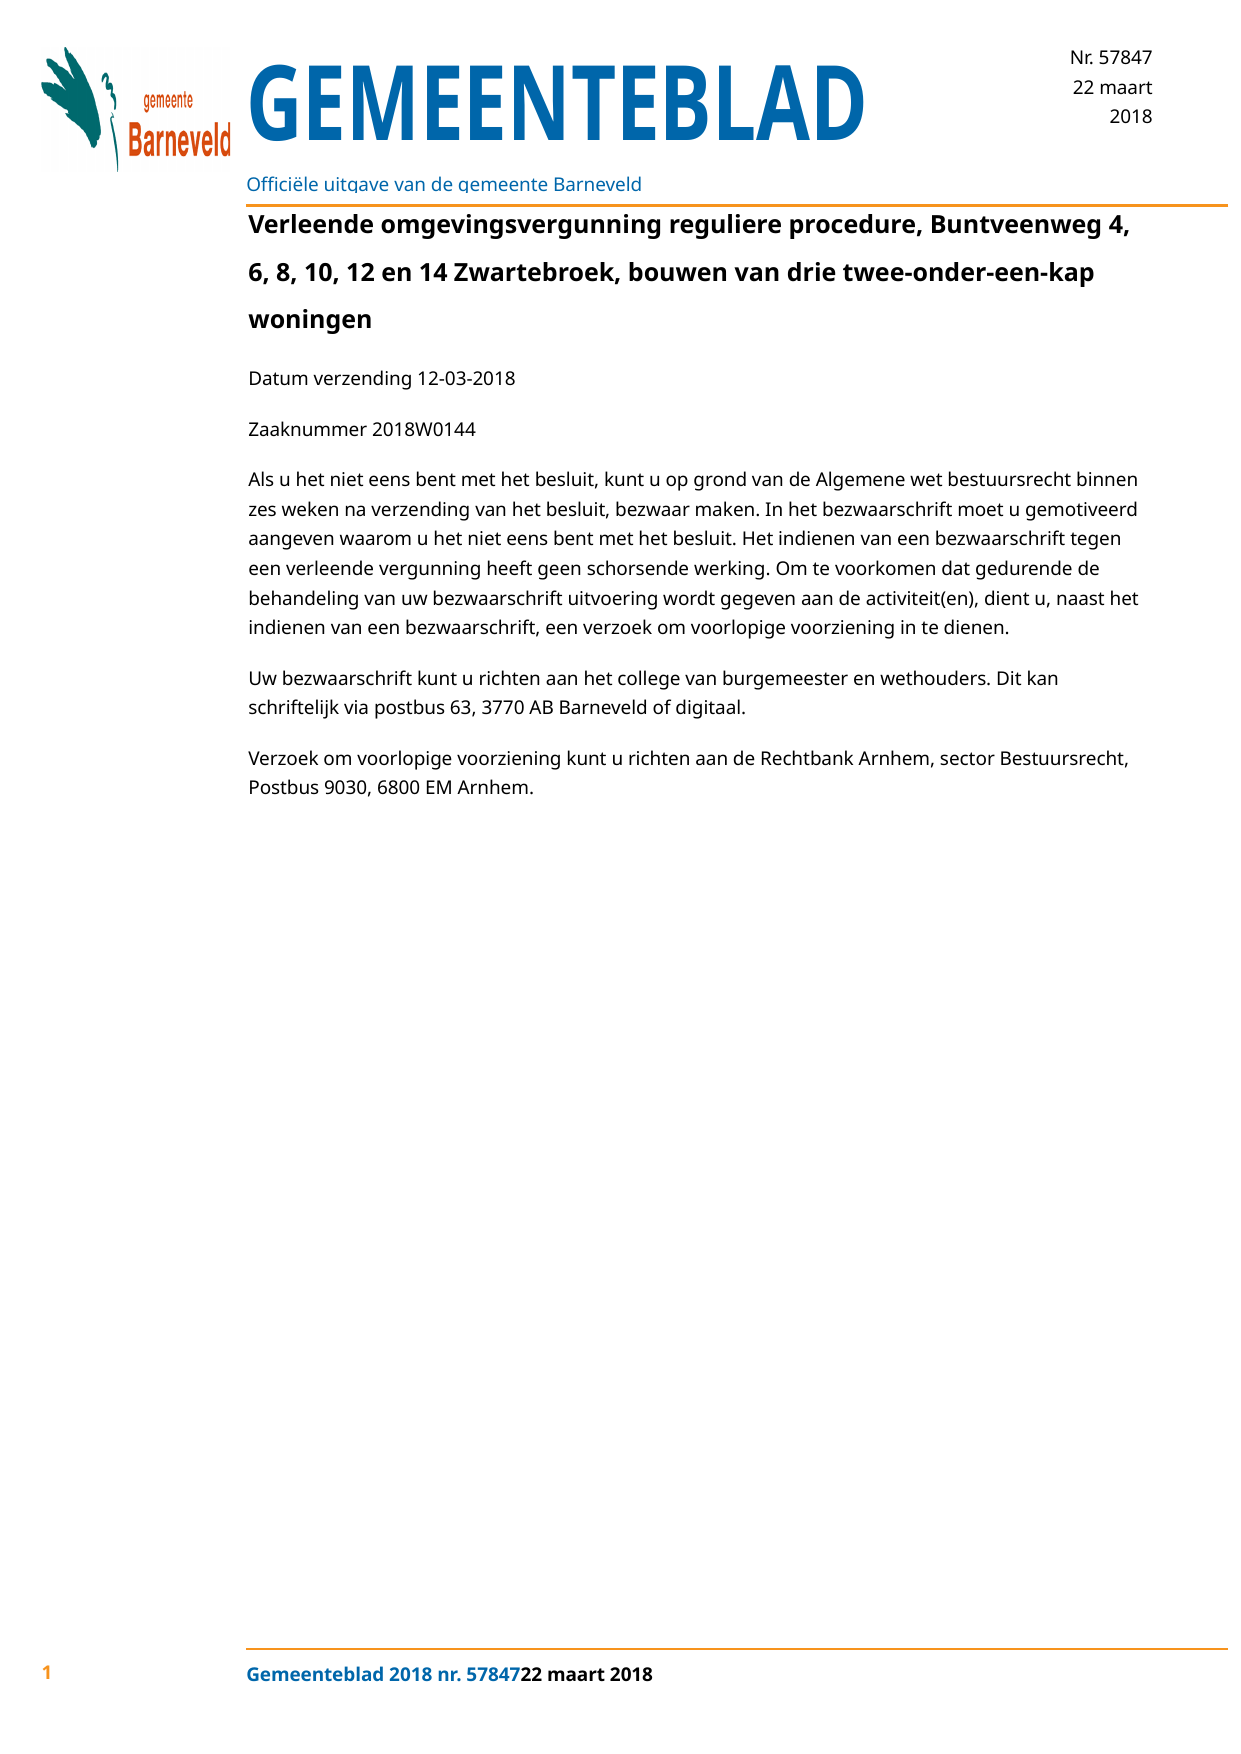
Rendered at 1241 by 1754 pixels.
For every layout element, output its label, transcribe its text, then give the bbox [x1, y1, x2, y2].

text Verleende omgevingsvergunning reguliere procedure, Buntveenweg 4, 6, 8, 10, 12 en 14 Zwartebroek, bouwen van drie twee-onder-een-kap woningen [248, 207, 1152, 336]
text Datum verzending 12-03-2018 [248, 366, 1152, 391]
text Verzoek om voorlopige voorziening kunt u richten aan de Rechtbank Arnhem, sector Bestuursrecht, Postbus 9030, 6800 EM Arnhem. [248, 745, 1152, 800]
text Als u het niet eens bent met het besluit, kunt u op grond van de Algemene wet bestuursrecht binnen zes weken na verzending van het besluit, bezwaar maken. In het bezwaarschrift moet u gemotiveerd aangeven waarom u het niet eens bent met het besluit. Het indienen van een bezwaarschrift tegen een verleende vergunning heeft geen schorsende werking. Om te voorkomen dat gedurende de behandeling van uw bezwaarschrift uitvoering wordt gegeven aan de activiteit(en), dient u, naast het indienen van een bezwaarschrift, een verzoek om voorlopige voorziening in te dienen. [248, 466, 1152, 640]
text Zaaknummer 2018W0144 [248, 416, 1152, 442]
picture [41, 47, 231, 172]
text Uw bezwaarschrift kunt u richten aan het college van burgemeester en wethouders. Dit kan schriftelijk via postbus 63, 3770 AB Barneveld of digitaal. [248, 665, 1152, 720]
